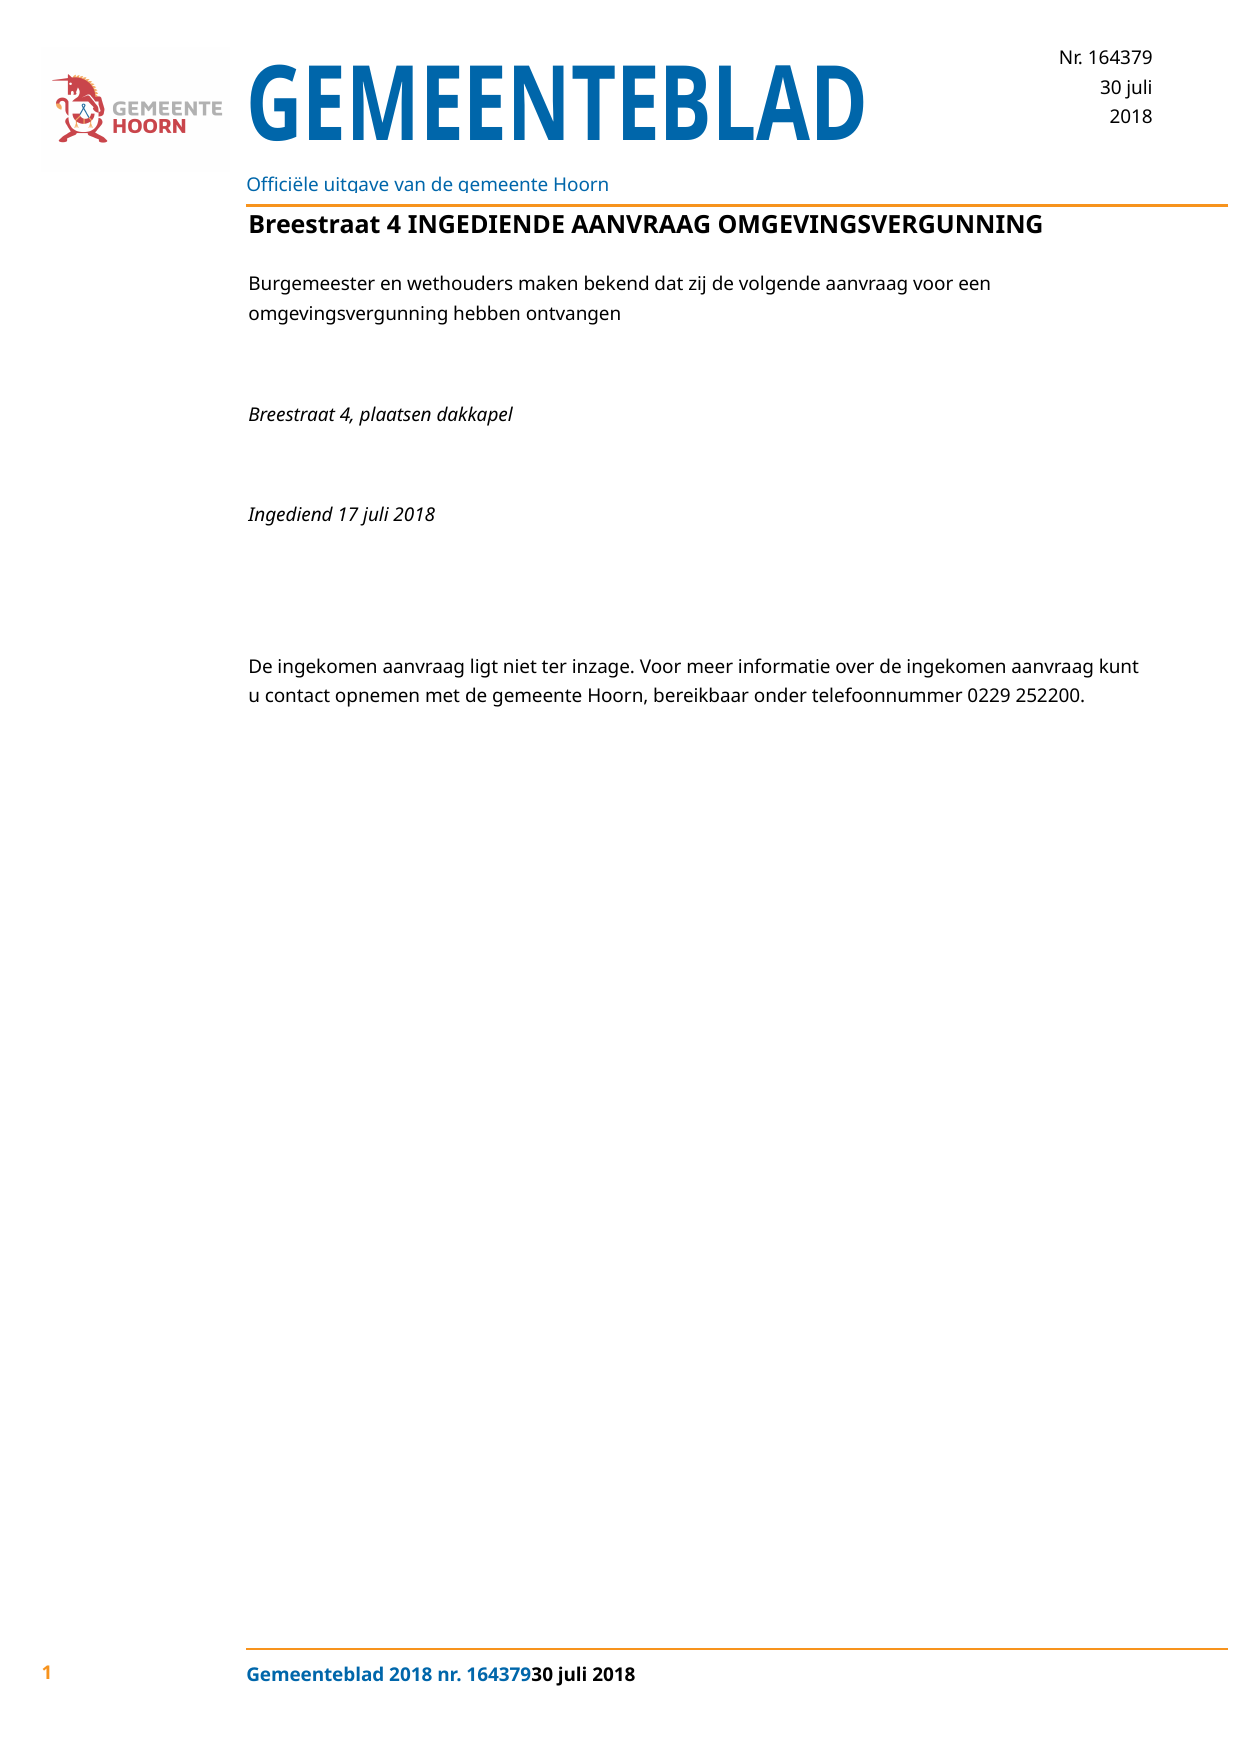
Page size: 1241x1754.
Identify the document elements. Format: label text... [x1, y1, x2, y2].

text De ingekomen aanvraag ligt niet ter inzage. Voor meer informatie over de ingekomen aanvraag kunt u contact opnemen met de gemeente Hoorn, bereikbaar onder telefoonnummer 0229 252200. [248, 653, 1152, 708]
picture [41, 47, 231, 172]
text Burgemeester en wethouders maken bekend dat zij de volgende aanvraag voor een omgevingsvergunning hebben ontvangen [248, 270, 1152, 326]
text Breestraat 4 INGEDIENDE AANVRAAG OMGEVINGSVERGUNNING [248, 207, 1152, 241]
text Breestraat 4, plaatsen dakkapel [248, 401, 1152, 426]
text Ingediend 17 juli 2018 [248, 502, 1152, 527]
